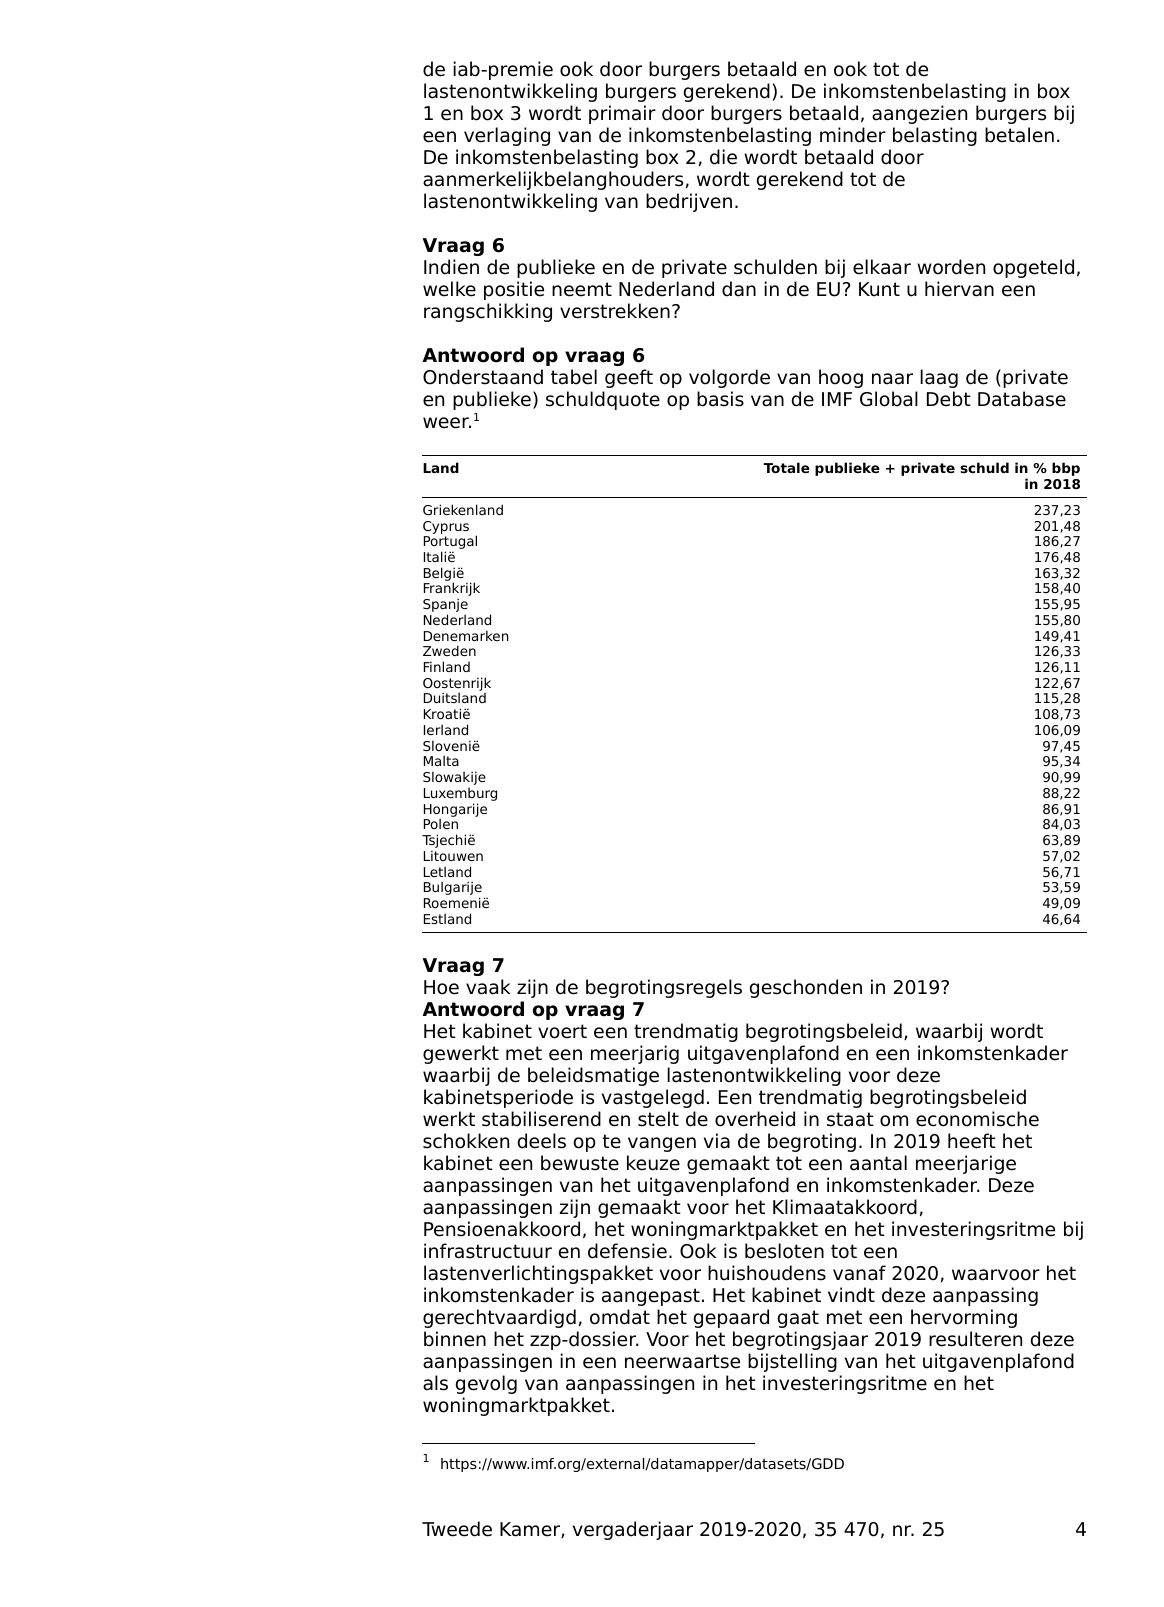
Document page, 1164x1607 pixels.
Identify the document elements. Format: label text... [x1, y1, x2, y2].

table_cell 149,41 [754, 629, 1087, 644]
table_cell Roemenië [422, 896, 754, 912]
text Antwoord op vraag 7 [422, 999, 1087, 1021]
table_header Land [422, 456, 754, 497]
table_cell 126,33 [754, 644, 1087, 660]
table_cell 49,09 [754, 896, 1087, 912]
table_cell Kroatië [422, 707, 754, 723]
table_cell 56,71 [754, 864, 1087, 880]
text Onderstaand tabel geeft op volgorde van hoog naar laag de (private en publieke) schuldquote op basis van de IMF Global Debt Database weer. [422, 367, 1087, 433]
table_cell Duitsland [422, 691, 754, 707]
table_cell 201,48 [754, 518, 1087, 534]
text Het kabinet voert een trendmatig begrotingsbeleid, waarbij wordt gewerkt met een meerjarig uitgavenplafond en een inkomstenkader waarbij de beleidsmatige lastenontwikkeling voor deze kabinetsperiode is vastgelegd. Een trendmatig begrotingsbeleid werkt stabiliserend en stelt de overheid in staat om economische schokken deels op te vangen via de begroting. In 2019 heeft het kabinet een bewuste keuze gemaakt tot een aantal meerjarige aanpassingen van het uitgavenplafond en inkomstenkader. Deze aanpassingen zijn gemaakt voor het Klimaatakkoord, Pensioenakkoord, het woningmarktpakket en het investeringsritme bij infrastructuur en defensie. Ook is besloten tot een lastenverlichtingspakket voor huishoudens vanaf 2020, waarvoor het inkomstenkader is aangepast. Het kabinet vindt deze aanpassing gerechtvaardigd, omdat het gepaard gaat met een hervorming binnen het zzp-dossier. Voor het begrotingsjaar 2019 resulteren deze aanpassingen in een neerwaartse bijstelling van het uitgavenplafond als gevolg van aanpassingen in het investeringsritme en het woningmarktpakket. [422, 1021, 1087, 1417]
table_cell 122,67 [754, 676, 1087, 691]
table_cell 95,34 [754, 754, 1087, 770]
table_cell 158,40 [754, 581, 1087, 597]
text Vraag 7 [422, 955, 1087, 977]
table_cell 163,32 [754, 566, 1087, 581]
table_cell 237,23 [754, 498, 1087, 518]
table_cell Polen [422, 817, 754, 833]
table_cell Cyprus [422, 518, 754, 534]
table_cell Tsjechië [422, 833, 754, 849]
table_cell Nederland [422, 613, 754, 628]
table_cell België [422, 566, 754, 581]
table_cell 53,59 [754, 880, 1087, 896]
table_cell 115,28 [754, 691, 1087, 707]
table_cell 126,11 [754, 660, 1087, 676]
text Indien de publieke en de private schulden bij elkaar worden opgeteld, welke positie neemt Nederland dan in de EU? Kunt u hiervan een rangschikking verstrekken? [422, 257, 1087, 323]
table_cell Spanje [422, 597, 754, 613]
table_cell Finland [422, 660, 754, 676]
table_cell 46,64 [754, 912, 1087, 932]
table_cell Griekenland [422, 498, 754, 518]
table_cell 97,45 [754, 739, 1087, 754]
table_cell Hongarije [422, 801, 754, 817]
table_header Totale publieke + private schuld in % bbp in 2018 [754, 456, 1087, 497]
table_cell Italië [422, 550, 754, 566]
table_cell Litouwen [422, 849, 754, 864]
table_cell 155,80 [754, 613, 1087, 628]
text de iab-premie ook door burgers betaald en ook tot de lastenontwikkeling burgers gerekend). De inkomstenbelasting in box 1 en box 3 wordt primair door burgers betaald, aangezien burgers bij een verlaging van de inkomstenbelasting minder belasting betalen. De inkomstenbelasting box 2, die wordt betaald door aanmerkelijkbelanghouders, wordt gerekend tot de lastenontwikkeling van bedrijven. [422, 59, 1087, 213]
text https://www.imf.org/external/datamapper/datasets/GDD [422, 1452, 1087, 1474]
text Hoe vaak zijn de begrotingsregels geschonden in 2019? [422, 977, 1087, 999]
table_cell 176,48 [754, 550, 1087, 566]
table_cell Slovenië [422, 739, 754, 754]
table_cell 155,95 [754, 597, 1087, 613]
table_cell 186,27 [754, 534, 1087, 550]
table_cell 86,91 [754, 801, 1087, 817]
table_cell 84,03 [754, 817, 1087, 833]
table_cell Frankrijk [422, 581, 754, 597]
table_cell Letland [422, 864, 754, 880]
table_cell Oostenrijk [422, 676, 754, 691]
table_cell 90,99 [754, 770, 1087, 786]
table_cell Bulgarije [422, 880, 754, 896]
text Vraag 6 [422, 235, 1087, 257]
table_cell 57,02 [754, 849, 1087, 864]
table_cell Malta [422, 754, 754, 770]
table_cell 108,73 [754, 707, 1087, 723]
table_cell Ierland [422, 723, 754, 738]
table_cell 88,22 [754, 786, 1087, 801]
table_cell 63,89 [754, 833, 1087, 849]
table_cell Denemarken [422, 629, 754, 644]
table_cell 106,09 [754, 723, 1087, 738]
table_cell Zweden [422, 644, 754, 660]
table_cell Slowakije [422, 770, 754, 786]
table_cell Estland [422, 912, 754, 932]
table_cell Portugal [422, 534, 754, 550]
text Antwoord op vraag 6 [422, 345, 1087, 367]
table_cell Luxemburg [422, 786, 754, 801]
